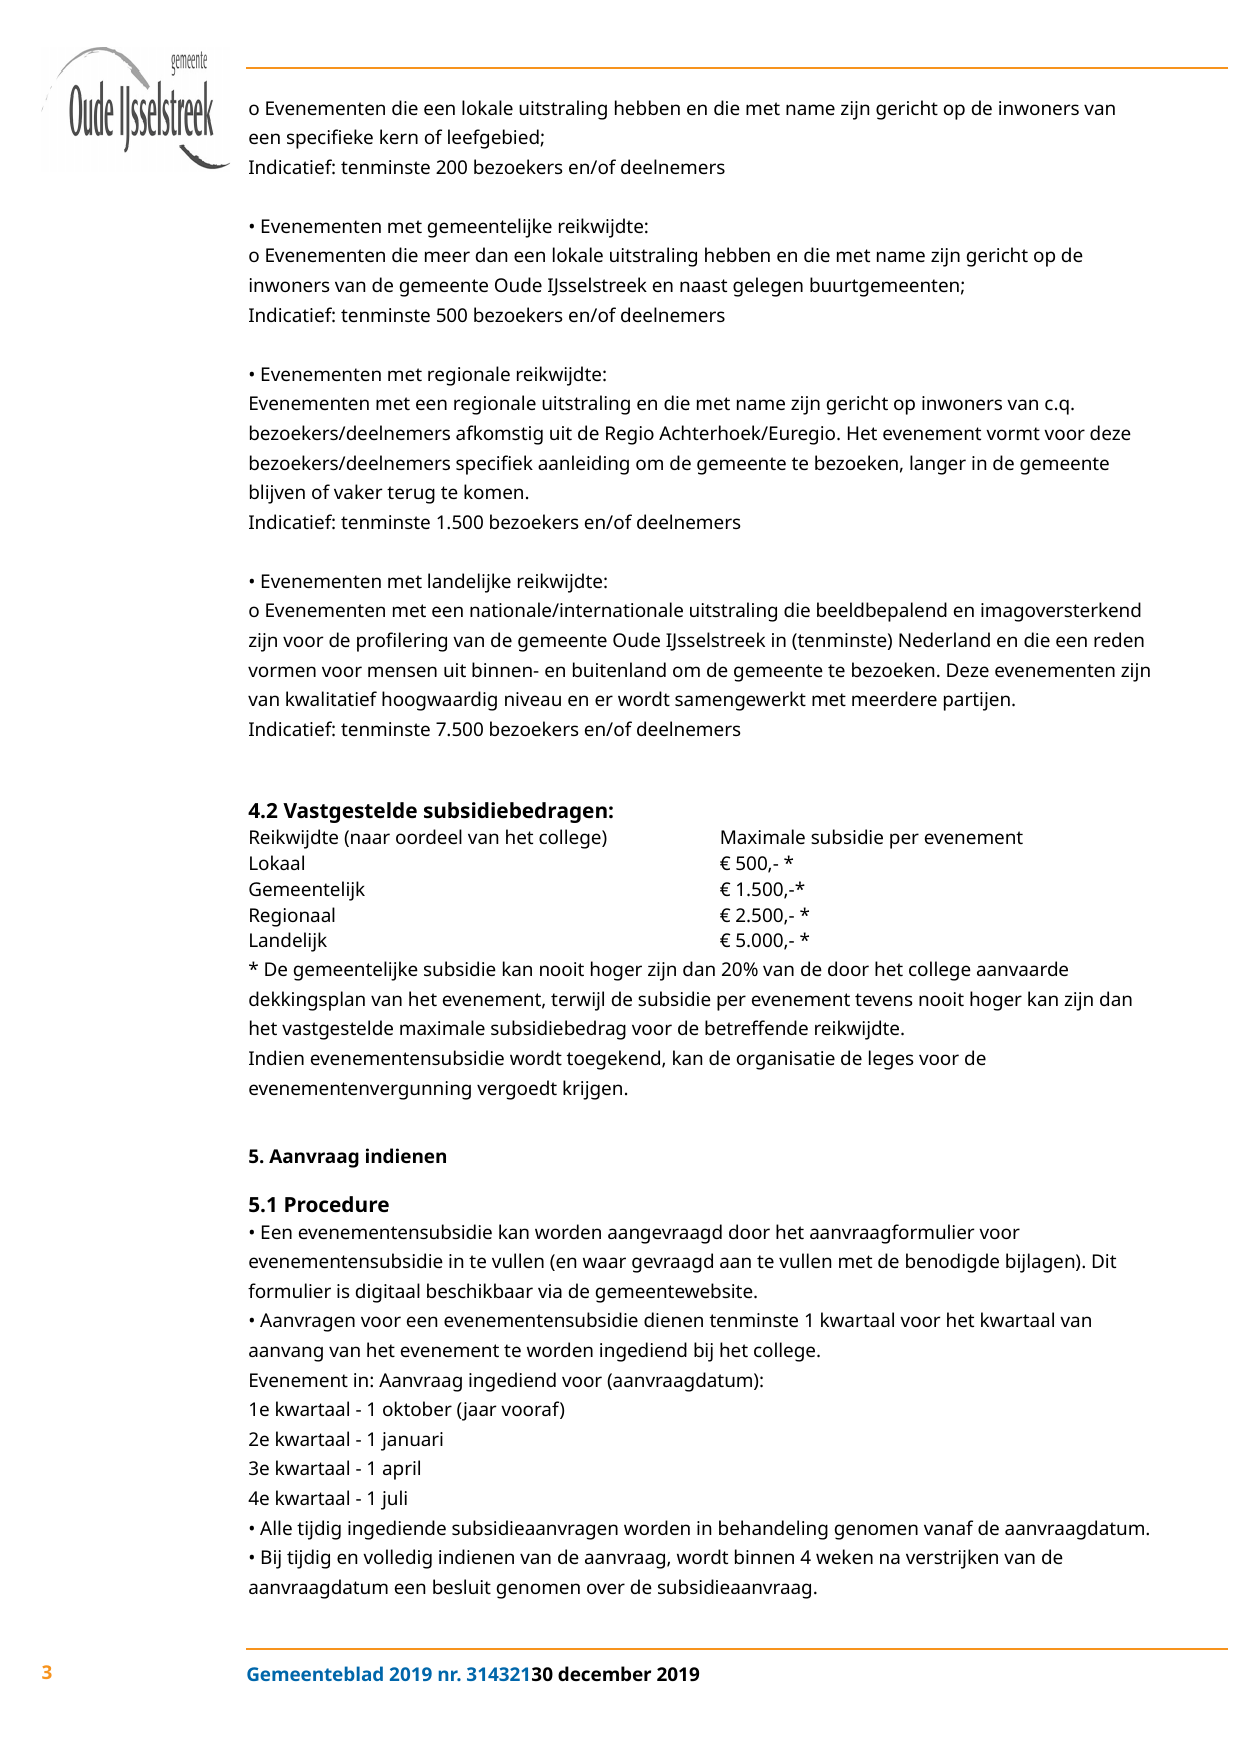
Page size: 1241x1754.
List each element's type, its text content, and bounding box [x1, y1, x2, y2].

table_cell Gemeentelijk [248, 876, 719, 902]
text • Alle tijdig ingediende subsidieaanvragen worden in behandeling genomen vanaf de aanvraagdatum. [248, 1515, 1152, 1541]
text 5.1 Procedure [248, 1191, 1152, 1219]
text o Evenementen die een lokale uitstraling hebben en die met name zijn gericht op de inwoners van een specifieke kern of leefgebied; [248, 95, 1152, 150]
picture [41, 47, 231, 172]
text Indicatief: tenminste 200 bezoekers en/of deelnemers [248, 154, 1152, 180]
table_cell Regionaal [248, 902, 719, 927]
table_cell Landelijk [248, 928, 719, 953]
table_cell € 2.500,- * [720, 902, 1152, 927]
text • Een evenementensubsidie kan worden aangevraagd door het aanvraagformulier voor evenementensubsidie in te vullen (en waar gevraagd aan te vullen met de benodigde bijlagen). Dit formulier is digitaal beschikbaar via de gemeentewebsite. [248, 1219, 1152, 1304]
text • Aanvragen voor een evenementensubsidie dienen tenminste 1 kwartaal voor het kwartaal van aanvang van het evenement te worden ingediend bij het college. [248, 1308, 1152, 1363]
text o Evenementen die meer dan een lokale uitstraling hebben en die met name zijn gericht op de inwoners van de gemeente Oude IJsselstreek en naast gelegen buurtgemeenten; [248, 243, 1152, 298]
table_cell € 1.500,-* [720, 876, 1152, 902]
text 3e kwartaal - 1 april [248, 1456, 1152, 1481]
table_header Maximale subsidie per evenement [720, 825, 1152, 850]
text 5. Aanvraag indienen [248, 1141, 1152, 1170]
text * De gemeentelijke subsidie kan nooit hoger zijn dan 20% van de door het college aanvaarde dekkingsplan van het evenement, terwijl de subsidie per evenement tevens nooit hoger kan zijn dan het vastgestelde maximale subsidiebedrag voor de betreffende reikwijdte. [248, 956, 1152, 1041]
table_header Reikwijdte (naar oordeel van het college) [248, 825, 719, 850]
text • Evenementen met landelijke reikwijdte: [248, 568, 1152, 594]
text 1e kwartaal - 1 oktober (jaar vooraf) [248, 1396, 1152, 1422]
text Evenementen met een regionale uitstraling en die met name zijn gericht op inwoners van c.q. bezoekers/deelnemers afkomstig uit de Regio Achterhoek/Euregio. Het evenement vormt voor deze bezoekers/deelnemers specifiek aanleiding om de gemeente te bezoeken, langer in de gemeente blijven of vaker terug te komen. [248, 391, 1152, 505]
text Indicatief: tenminste 7.500 bezoekers en/of deelnemers [248, 716, 1152, 742]
text Indien evenementensubsidie wordt toegekend, kan de organisatie de leges voor de evenementenvergunning vergoedt krijgen. [248, 1045, 1152, 1101]
text Indicatief: tenminste 500 bezoekers en/of deelnemers [248, 302, 1152, 328]
text 4e kwartaal - 1 juli [248, 1485, 1152, 1511]
table_cell € 5.000,- * [720, 928, 1152, 953]
text • Bij tijdig en volledig indienen van de aanvraag, wordt binnen 4 weken na verstrijken van de aanvraagdatum een besluit genomen over de subsidieaanvraag. [248, 1544, 1152, 1600]
table_cell Lokaal [248, 850, 719, 876]
text Indicatief: tenminste 1.500 bezoekers en/of deelnemers [248, 509, 1152, 535]
table_cell € 500,- * [720, 850, 1152, 876]
text Evenement in: Aanvraag ingediend voor (aanvraagdatum): [248, 1367, 1152, 1393]
text • Evenementen met regionale reikwijdte: [248, 361, 1152, 387]
text 4.2 Vastgestelde subsidiebedragen: [248, 796, 1152, 824]
text • Evenementen met gemeentelijke reikwijdte: [248, 213, 1152, 239]
text o Evenementen met een nationale/internationale uitstraling die beeldbepalend en imagoversterkend zijn voor de profilering van de gemeente Oude IJsselstreek in (tenminste) Nederland en die een reden vormen voor mensen uit binnen- en buitenland om de gemeente te bezoeken. Deze evenementen zijn van kwalitatief hoogwaardig niveau en er wordt samengewerkt met meerdere partijen. [248, 598, 1152, 712]
text 2e kwartaal - 1 januari [248, 1426, 1152, 1452]
